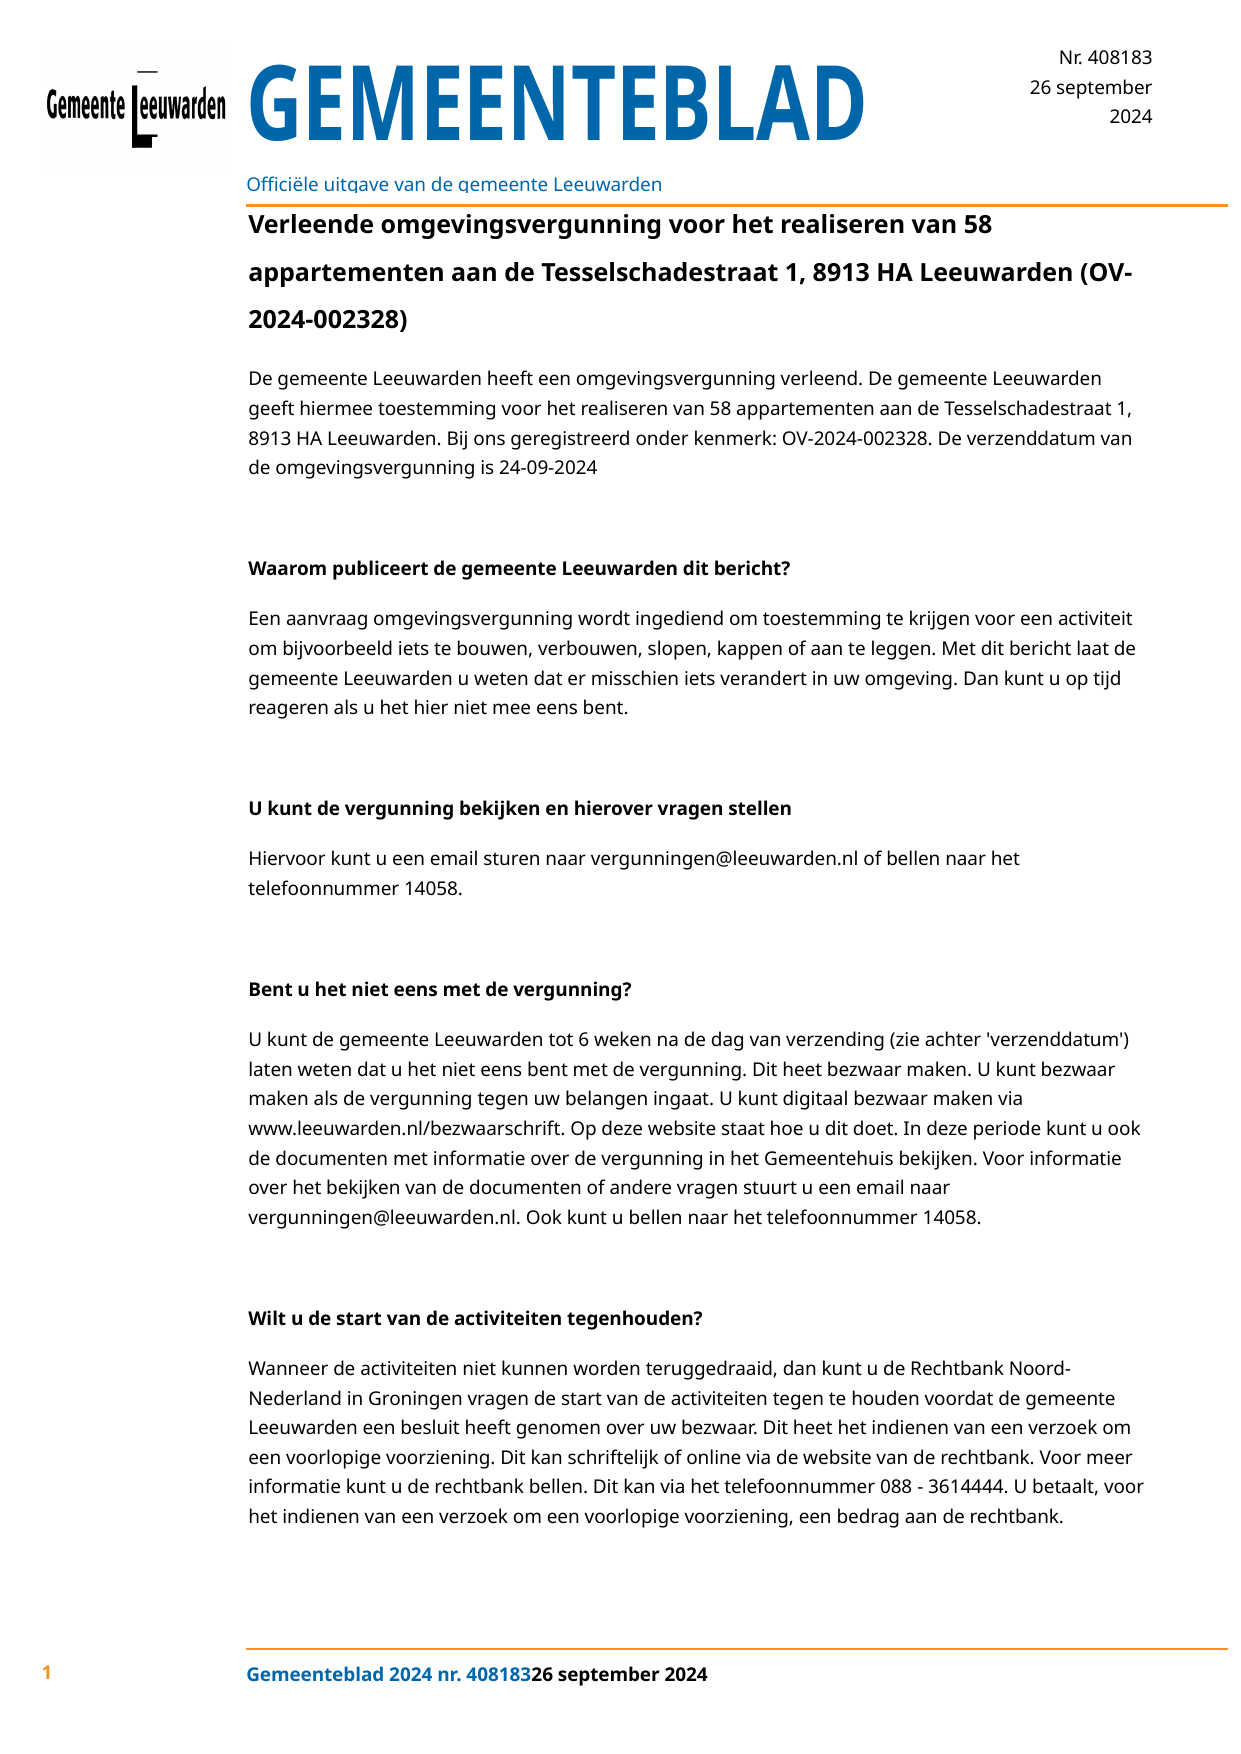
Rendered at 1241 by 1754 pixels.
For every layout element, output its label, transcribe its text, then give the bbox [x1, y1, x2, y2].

text Een aanvraag omgevingsvergunning wordt ingediend om toestemming te krijgen voor een activiteit om bijvoorbeeld iets te bouwen, verbouwen, slopen, kappen of aan te leggen. Met dit bericht laat de gemeente Leeuwarden u weten dat er misschien iets verandert in uw omgeving. Dan kunt u op tijd reageren als u het hier niet mee eens bent. [248, 606, 1152, 720]
text Bent u het niet eens met de vergunning? [248, 976, 1152, 1002]
text Wanneer de activiteiten niet kunnen worden teruggedraaid, dan kunt u de Rechtbank Noord-Nederland in Groningen vragen de start van de activiteiten tegen te houden voordat de gemeente Leeuwarden een besluit heeft genomen over uw bezwaar. Dit heet het indienen van een verzoek om een voorlopige voorziening. Dit kan schriftelijk of online via de website van de rechtbank. Voor meer informatie kunt u de rechtbank bellen. Dit kan via het telefoonnummer 088 - 3614444. U betaalt, voor het indienen van een verzoek om een voorlopige voorziening, een bedrag aan de rechtbank. [248, 1355, 1152, 1529]
text U kunt de vergunning bekijken en hierover vragen stellen [248, 795, 1152, 821]
text Verleende omgevingsvergunning voor het realiseren van 58 appartementen aan de Tesselschadestraat 1, 8913 HA Leeuwarden (OV-2024-002328) [248, 207, 1152, 336]
text Hiervoor kunt u een email sturen naar vergunningen@leeuwarden.nl of bellen naar het telefoonnummer 14058. [248, 846, 1152, 901]
text Waarom publiceert de gemeente Leeuwarden dit bericht? [248, 555, 1152, 581]
picture [41, 47, 231, 172]
text U kunt de gemeente Leeuwarden tot 6 weken na de dag van verzending (zie achter 'verzenddatum') laten weten dat u het niet eens bent met de vergunning. Dit heet bezwaar maken. U kunt bezwaar maken als de vergunning tegen uw belangen ingaat. U kunt digitaal bezwaar maken via www.leeuwarden.nl/bezwaarschrift. Op deze website staat hoe u dit doet. In deze periode kunt u ook de documenten met informatie over de vergunning in het Gemeentehuis bekijken. Voor informatie over het bekijken van de documenten of andere vragen stuurt u een email naar vergunningen@leeuwarden.nl. Ook kunt u bellen naar het telefoonnummer 14058. [248, 1026, 1152, 1229]
text Wilt u de start van de activiteiten tegenhouden? [248, 1305, 1152, 1330]
text De gemeente Leeuwarden heeft een omgevingsvergunning verleend. De gemeente Leeuwarden geeft hiermee toestemming voor het realiseren van 58 appartementen aan de Tesselschadestraat 1, 8913 HA Leeuwarden. Bij ons geregistreerd onder kenmerk: OV-2024-002328. De verzenddatum van de omgevingsvergunning is 24-09-2024 [248, 366, 1152, 480]
